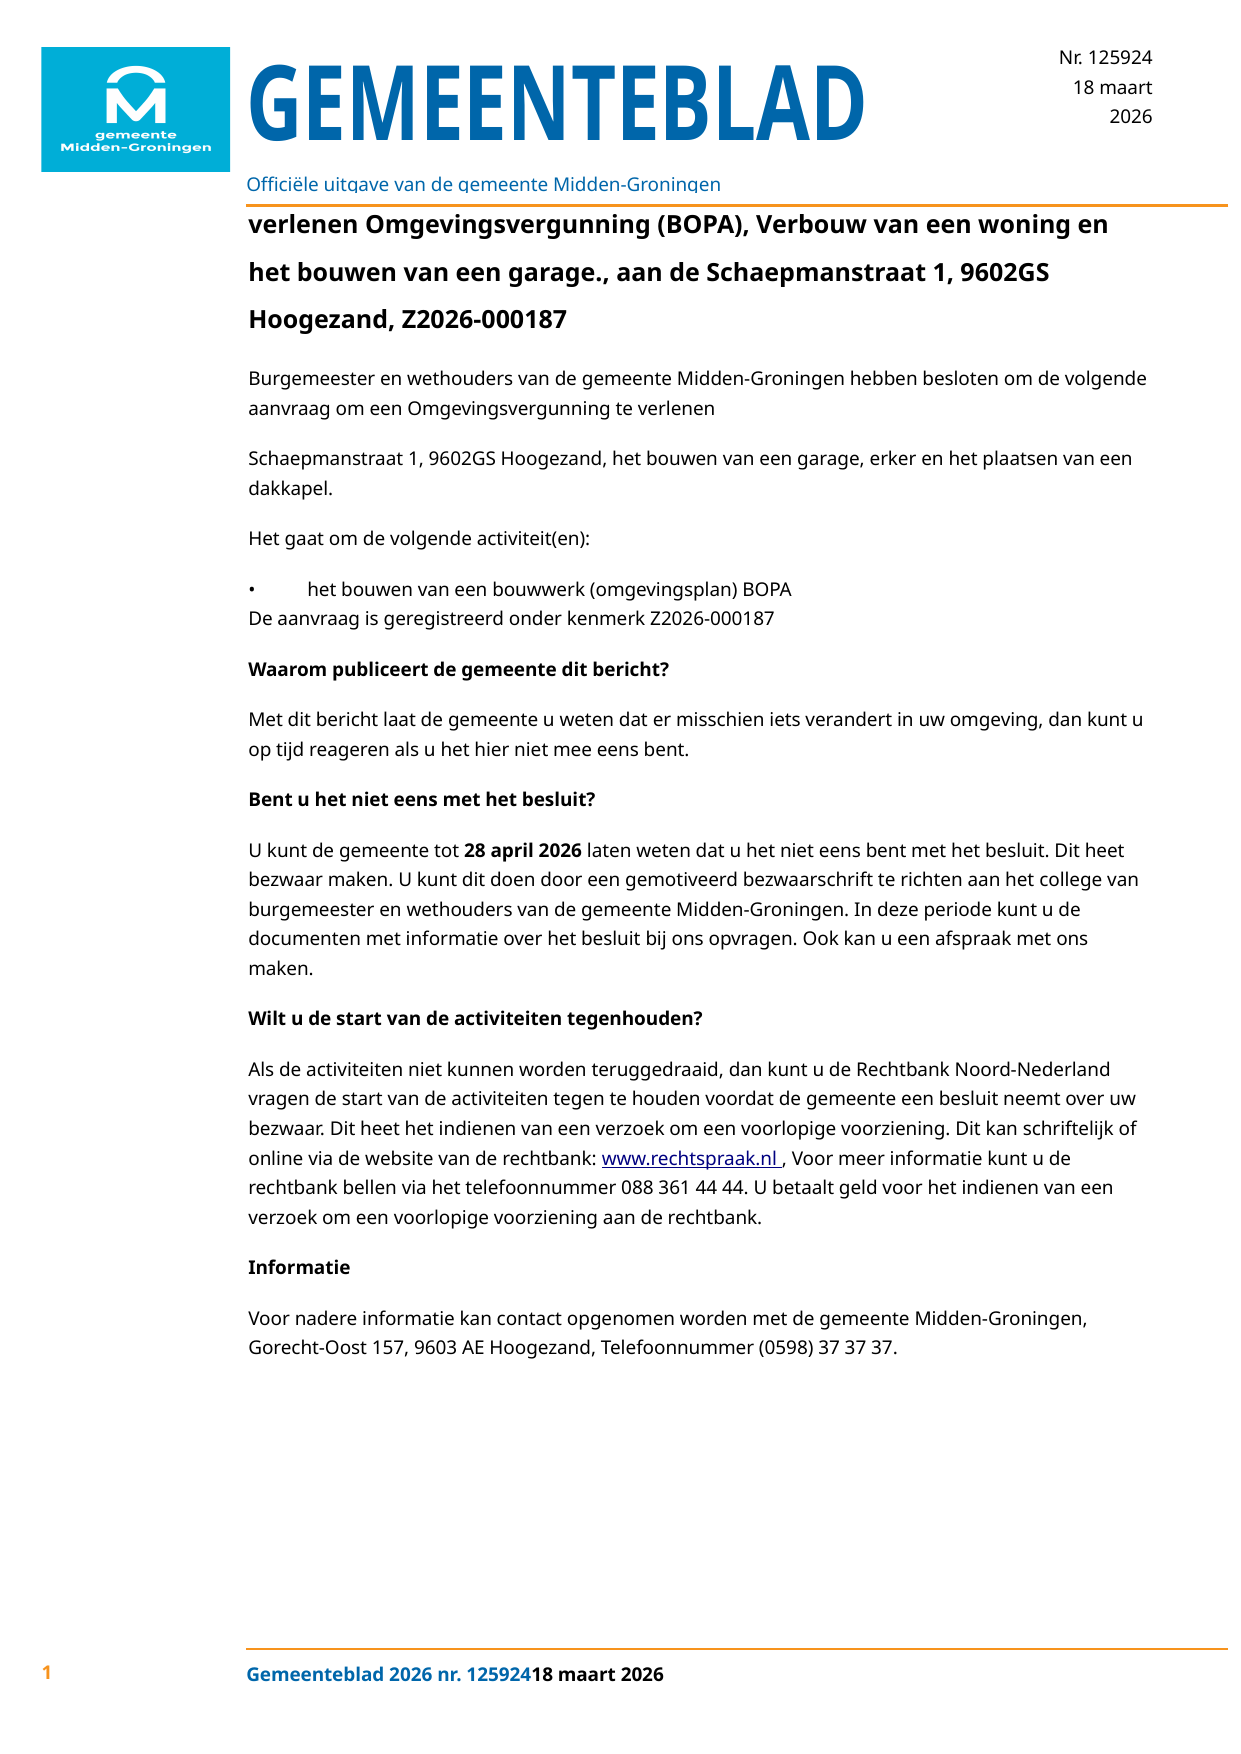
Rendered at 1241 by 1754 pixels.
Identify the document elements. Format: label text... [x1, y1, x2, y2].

text Voor nadere informatie kan contact opgenomen worden met de gemeente Midden-Groningen, Gorecht-Oost 157, 9603 AE Hoogezand, Telefoonnummer (0598) 37 37 37. [248, 1305, 1152, 1360]
text Waarom publiceert de gemeente dit bericht? [248, 656, 1152, 682]
text De aanvraag is geregistreerd onder kenmerk Z2026-000187 [248, 606, 1152, 631]
text Informatie [248, 1254, 1152, 1280]
text Als de activiteiten niet kunnen worden teruggedraaid, dan kunt u de Rechtbank Noord-Nederland vragen de start van de activiteiten tegen te houden voordat de gemeente een besluit neemt over uw bezwaar. Dit heet het indienen van een verzoek om een voorlopige voorziening. Dit kan schriftelijk of online via de website van de rechtbank: www.rechtspraak.nl , Voor meer informatie kunt u de rechtbank bellen via het telefoonnummer 088 361 44 44. U betaalt geld voor het indienen van een verzoek om een voorlopige voorziening aan de rechtbank. [248, 1056, 1152, 1229]
text Met dit bericht laat de gemeente u weten dat er misschien iets verandert in uw omgeving, dan kunt u op tijd reageren als u het hier niet mee eens bent. [248, 706, 1152, 762]
picture [184, 146, 190, 153]
text verlenen Omgevingsvergunning (BOPA), Verbouw van een woning en het bouwen van een garage., aan de Schaepmanstraat 1, 9602GS Hoogezand, Z2026-000187 [248, 207, 1152, 336]
text Schaepmanstraat 1, 9602GS Hoogezand, het bouwen van een garage, erker en het plaatsen van een dakkapel. [248, 446, 1152, 501]
picture [108, 66, 164, 82]
text Wilt u de start van de activiteiten tegenhouden? [248, 1006, 1152, 1031]
picture [107, 89, 165, 122]
text U kunt de gemeente tot 28 april 2026 laten weten dat u het niet eens bent met het besluit. Dit heet bezwaar maken. U kunt dit doen door een gemotiveerd bezwaarschrift te richten aan het college van burgemeester en wethouders van de gemeente Midden-Groningen. In deze periode kunt u de documenten met informatie over het besluit bij ons opvragen. Ook kan u een afspraak met ons maken. [248, 837, 1152, 981]
list het bouwen van een bouwwerk (omgevingsplan) BOPA [248, 576, 1152, 602]
text Het gaat om de volgende activiteit(en): [248, 526, 1152, 551]
text Bent u het niet eens met het besluit? [248, 786, 1152, 812]
text Burgemeester en wethouders van de gemeente Midden-Groningen hebben besloten om de volgende aanvraag om een Omgevingsvergunning te verlenen [248, 366, 1152, 421]
